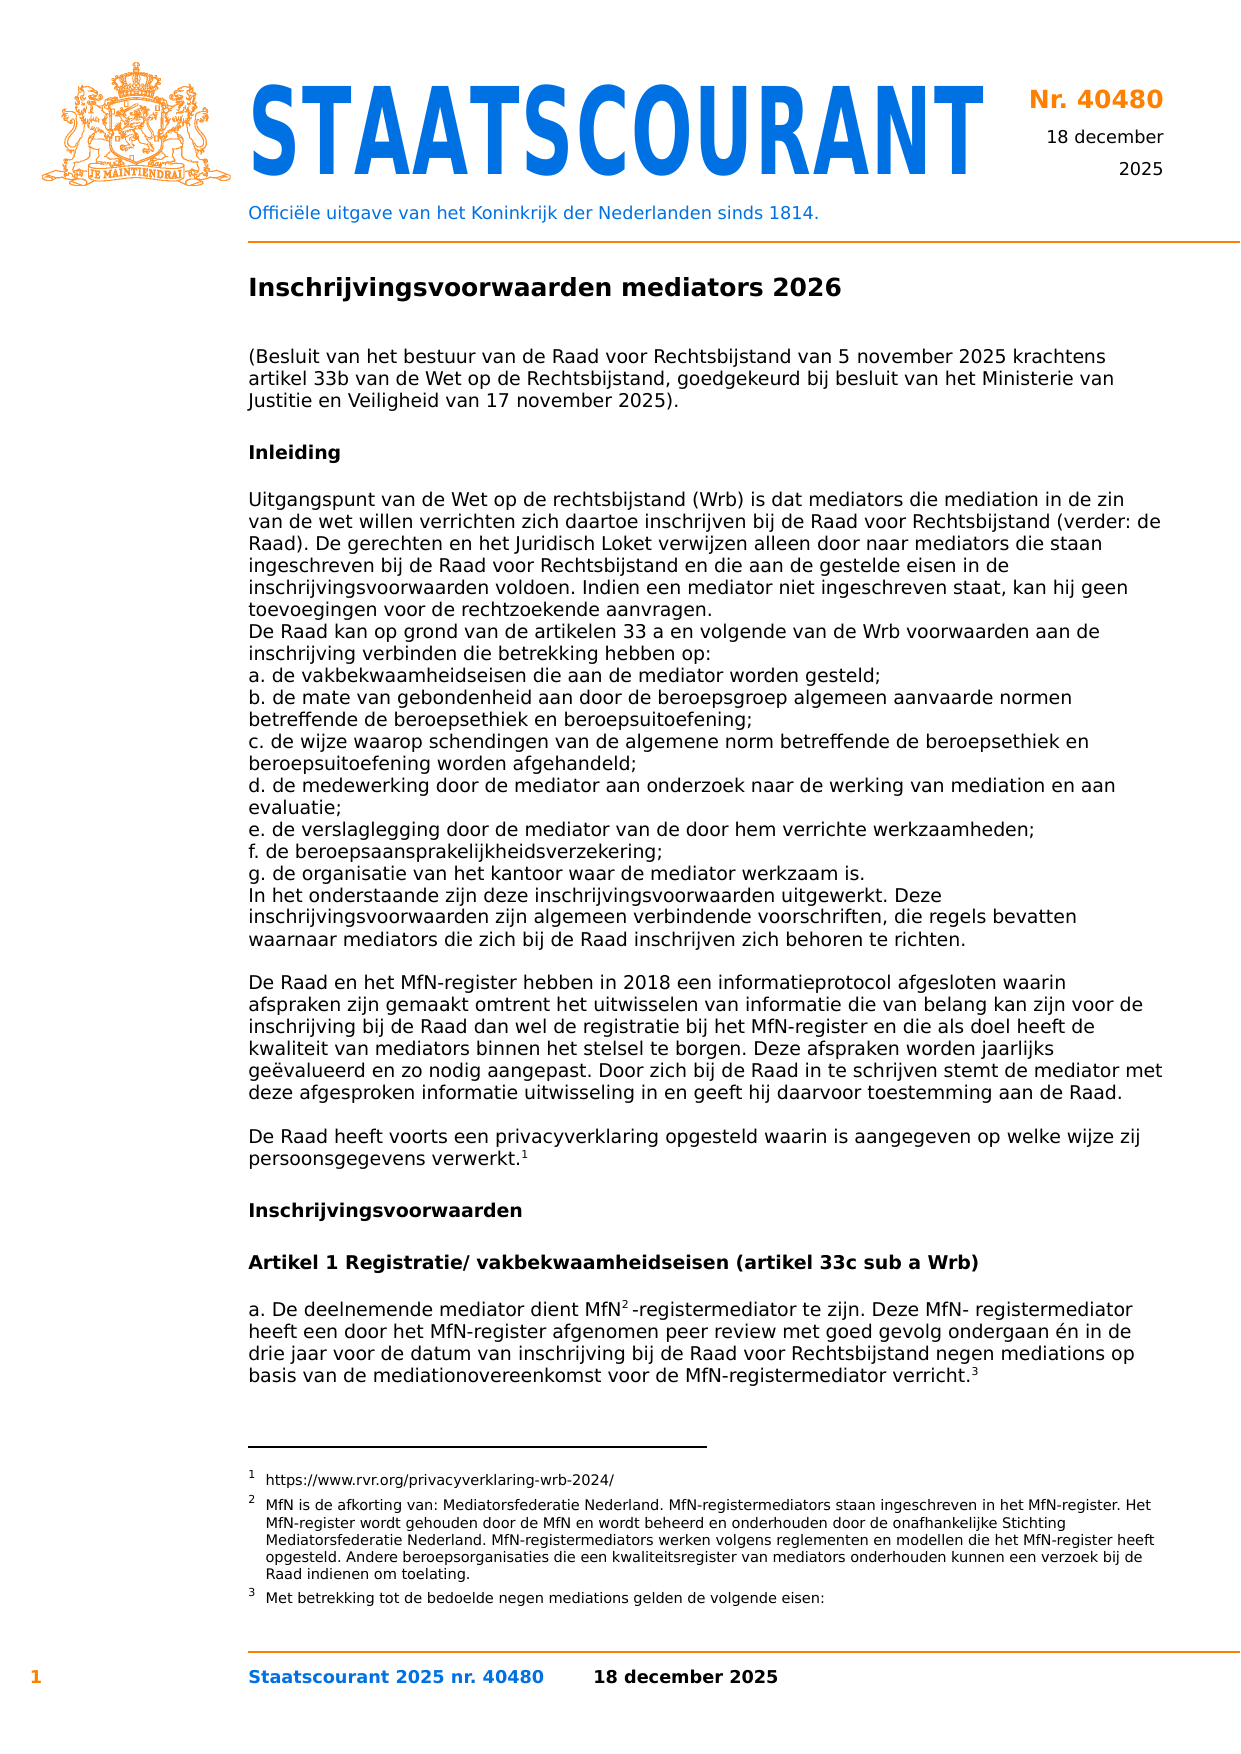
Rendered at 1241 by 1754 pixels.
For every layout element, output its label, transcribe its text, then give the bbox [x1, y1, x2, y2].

text c. de wijze waarop schendingen van de algemene norm betreffende de beroepsethiek en beroepsuitoefening worden afgehandeld; [248, 731, 1163, 774]
text a. de vakbekwaamheidseisen die aan de mediator worden gesteld; [248, 665, 1163, 687]
table_cell 2025 [998, 153, 1240, 203]
subtitle Inschrijvingsvoorwaarden mediators 2026 [248, 273, 1163, 302]
text MfN is de afkorting van: Mediatorsfederatie Nederland. MfN-registermediators staan ingeschreven in het MfN-register. Het MfN-register wordt gehouden door de MfN en wordt beheerd en onderhouden door de onafhankelijke Stichting Mediatorsfederatie Nederland. MfN-registermediators werken volgens reglementen en modellen die het MfN-register heeft opgesteld. Andere beroepsorganisaties die een kwaliteitsregister van mediators onderhouden kunnen een verzoek bij de Raad indienen om toelating. [248, 1493, 1163, 1583]
text d. de medewerking door de mediator aan onderzoek naar de werking van mediation en aan evaluatie; [248, 774, 1163, 818]
text https://www.rvr.org/privacyverklaring-wrb-2024/ [248, 1468, 1163, 1490]
text Met betrekking tot de bedoelde negen mediations gelden de volgende eisen: [248, 1586, 1163, 1608]
text f. de beroepsaansprakelijkheidsverzekering; [248, 841, 1163, 862]
text Uitgangspunt van de Wet op de rechtsbijstand (Wrb) is dat mediators die mediation in de zin van de wet willen verrichten zich daartoe inschrijven bij de Raad voor Rechtsbijstand (verder: de Raad). De gerechten en het Juridisch Loket verwijzen alleen door naar mediators die staan ingeschreven bij de Raad voor Rechtsbijstand en die aan de gestelde eisen in de inschrijvingsvoorwaarden voldoen. Indien een mediator niet ingeschreven staat, kan hij geen toevoegingen voor de rechtzoekende aanvragen. [248, 489, 1163, 621]
text De Raad en het MfN-register hebben in 2018 een informatieprotocol afgesloten waarin afspraken zijn gemaakt omtrent het uitwisselen van informatie die van belang kan zijn voor de inschrijving bij de Raad dan wel de registratie bij het MfN-register en die als doel heeft de kwaliteit van mediators binnen het stelsel te borgen. Deze afspraken worden jaarlijks geëvalueerd en zo nodig aangepast. Door zich bij de Raad in te schrijven stemt de mediator met deze afgesproken informatie uitwisseling in en geeft hij daarvoor toestemming aan de Raad. [248, 972, 1163, 1104]
subtitle Inleiding [248, 442, 1163, 464]
text In het onderstaande zijn deze inschrijvingsvoorwaarden uitgewerkt. Deze inschrijvingsvoorwaarden zijn algemeen verbindende voorschriften, die regels bevatten waarnaar mediators die zich bij de Raad inschrijven zich behoren te richten. [248, 884, 1163, 950]
text a. De deelnemende mediator dient MfN-registermediator te zijn. Deze MfN- registermediator heeft een door het MfN-register afgenomen peer review met goed gevolg ondergaan én in de drie jaar voor de datum van inschrijving bij de Raad voor Rechtsbijstand negen mediations op basis van de mediationovereenkomst voor de MfN-registermediator verricht. [248, 1299, 1163, 1387]
text b. de mate van gebondenheid aan door de beroepsgroep algemeen aanvaarde normen betreffende de beroepsethiek en beroepsuitoefening; [248, 687, 1163, 731]
table_header STAATSCOURANT [248, 62, 998, 203]
table_header [25, 62, 248, 241]
table_header Nr. 40480 [998, 62, 1240, 121]
table_cell Officiële uitgave van het Koninkrijk der Nederlanden sinds 1814. [248, 203, 1240, 241]
subtitle Inschrijvingsvoorwaarden [248, 1200, 1163, 1222]
picture [41, 62, 231, 186]
table_cell 18 december [998, 121, 1240, 153]
text (Besluit van het bestuur van de Raad voor Rechtsbijstand van 5 november 2025 krachtens artikel 33b van de Wet op de Rechtsbijstand, goedgekeurd bij besluit van het Ministerie van Justitie en Veiligheid van 17 november 2025). [248, 346, 1163, 412]
text g. de organisatie van het kantoor waar de mediator werkzaam is. [248, 862, 1163, 884]
subtitle Artikel 1 Registratie/ vakbekwaamheidseisen (artikel 33c sub a Wrb) [248, 1252, 1163, 1274]
text De Raad heeft voorts een privacyverklaring opgesteld waarin is aangegeven op welke wijze zij persoonsgegevens verwerkt. [248, 1126, 1163, 1170]
text e. de verslaglegging door de mediator van de door hem verrichte werkzaamheden; [248, 818, 1163, 841]
text De Raad kan op grond van de artikelen 33 a en volgende van de Wrb voorwaarden aan de inschrijving verbinden die betrekking hebben op: [248, 621, 1163, 665]
